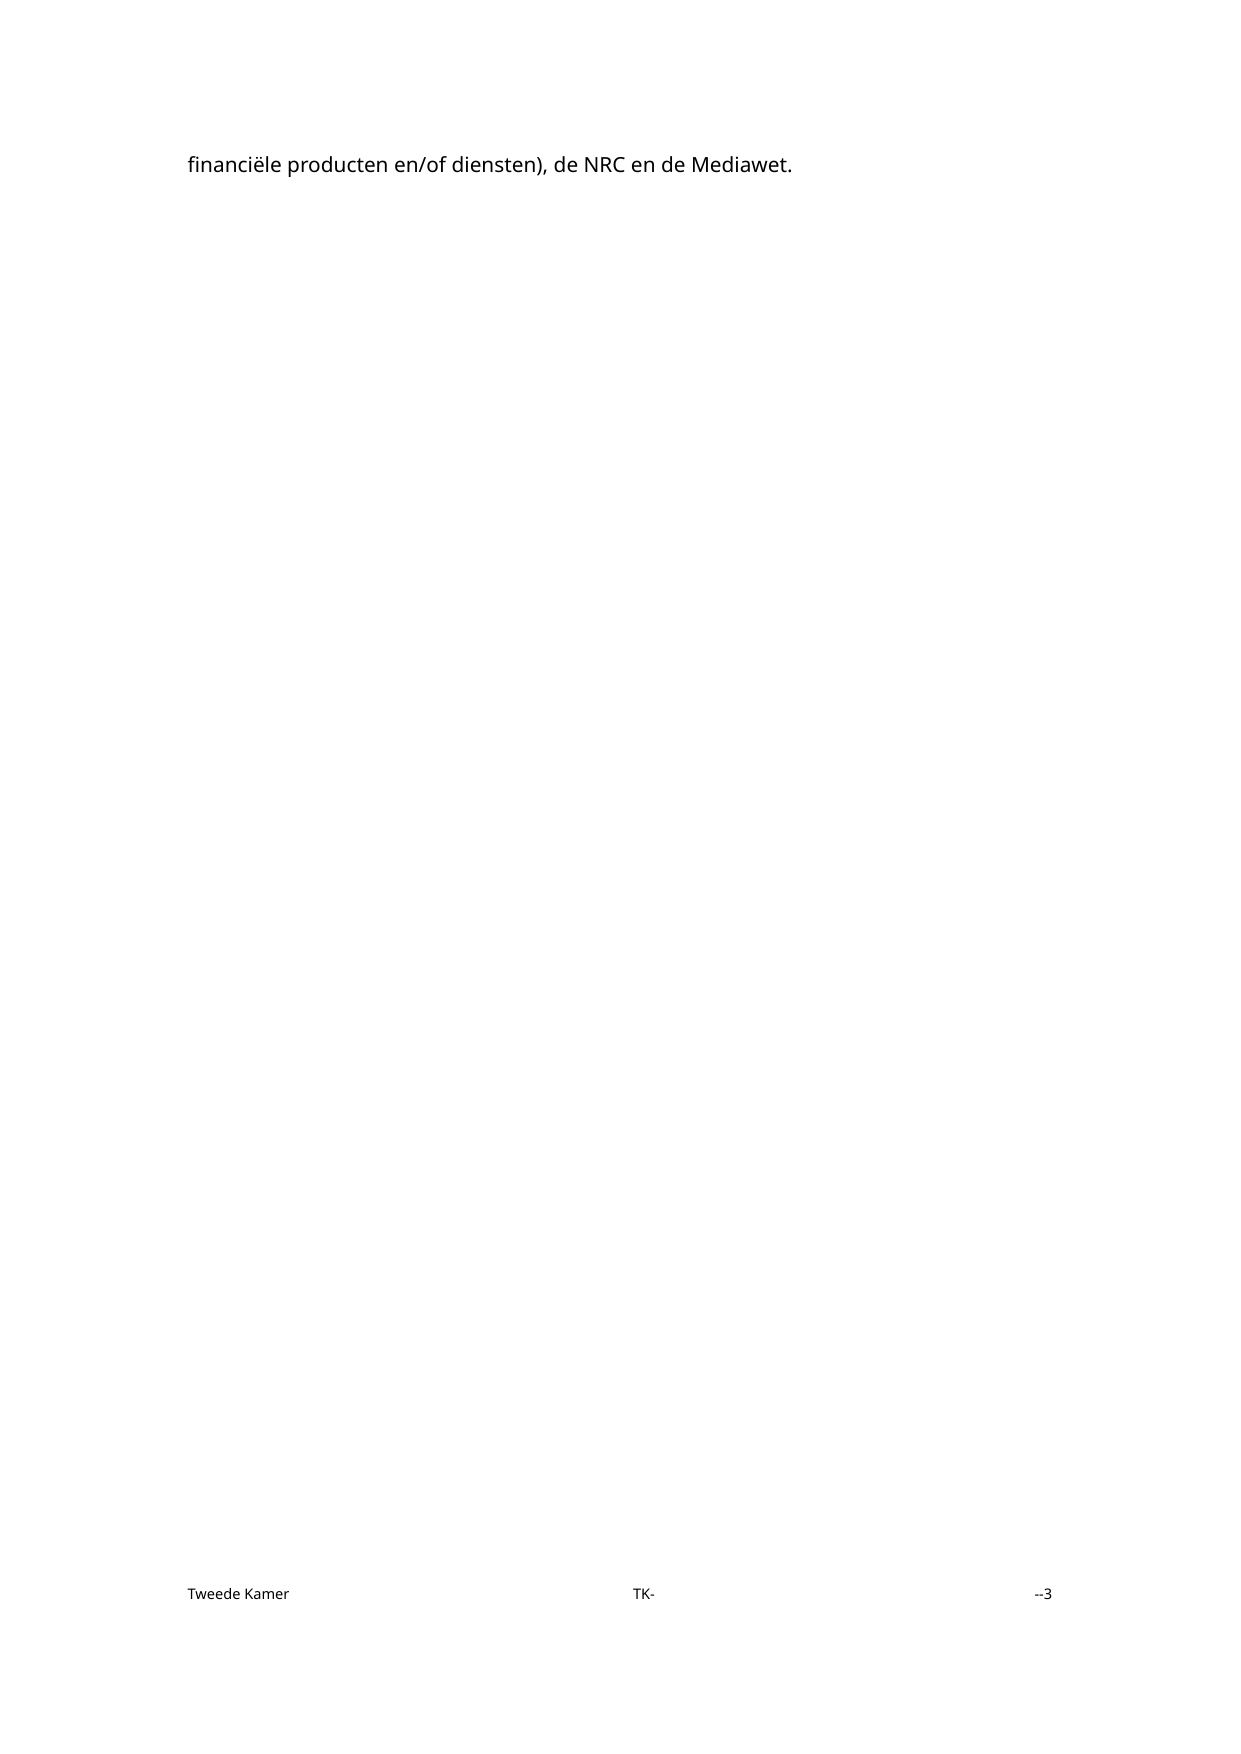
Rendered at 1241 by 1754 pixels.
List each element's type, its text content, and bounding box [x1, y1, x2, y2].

text financiële producten en/of diensten), de NRC en de Mediawet. [187, 150, 1053, 178]
